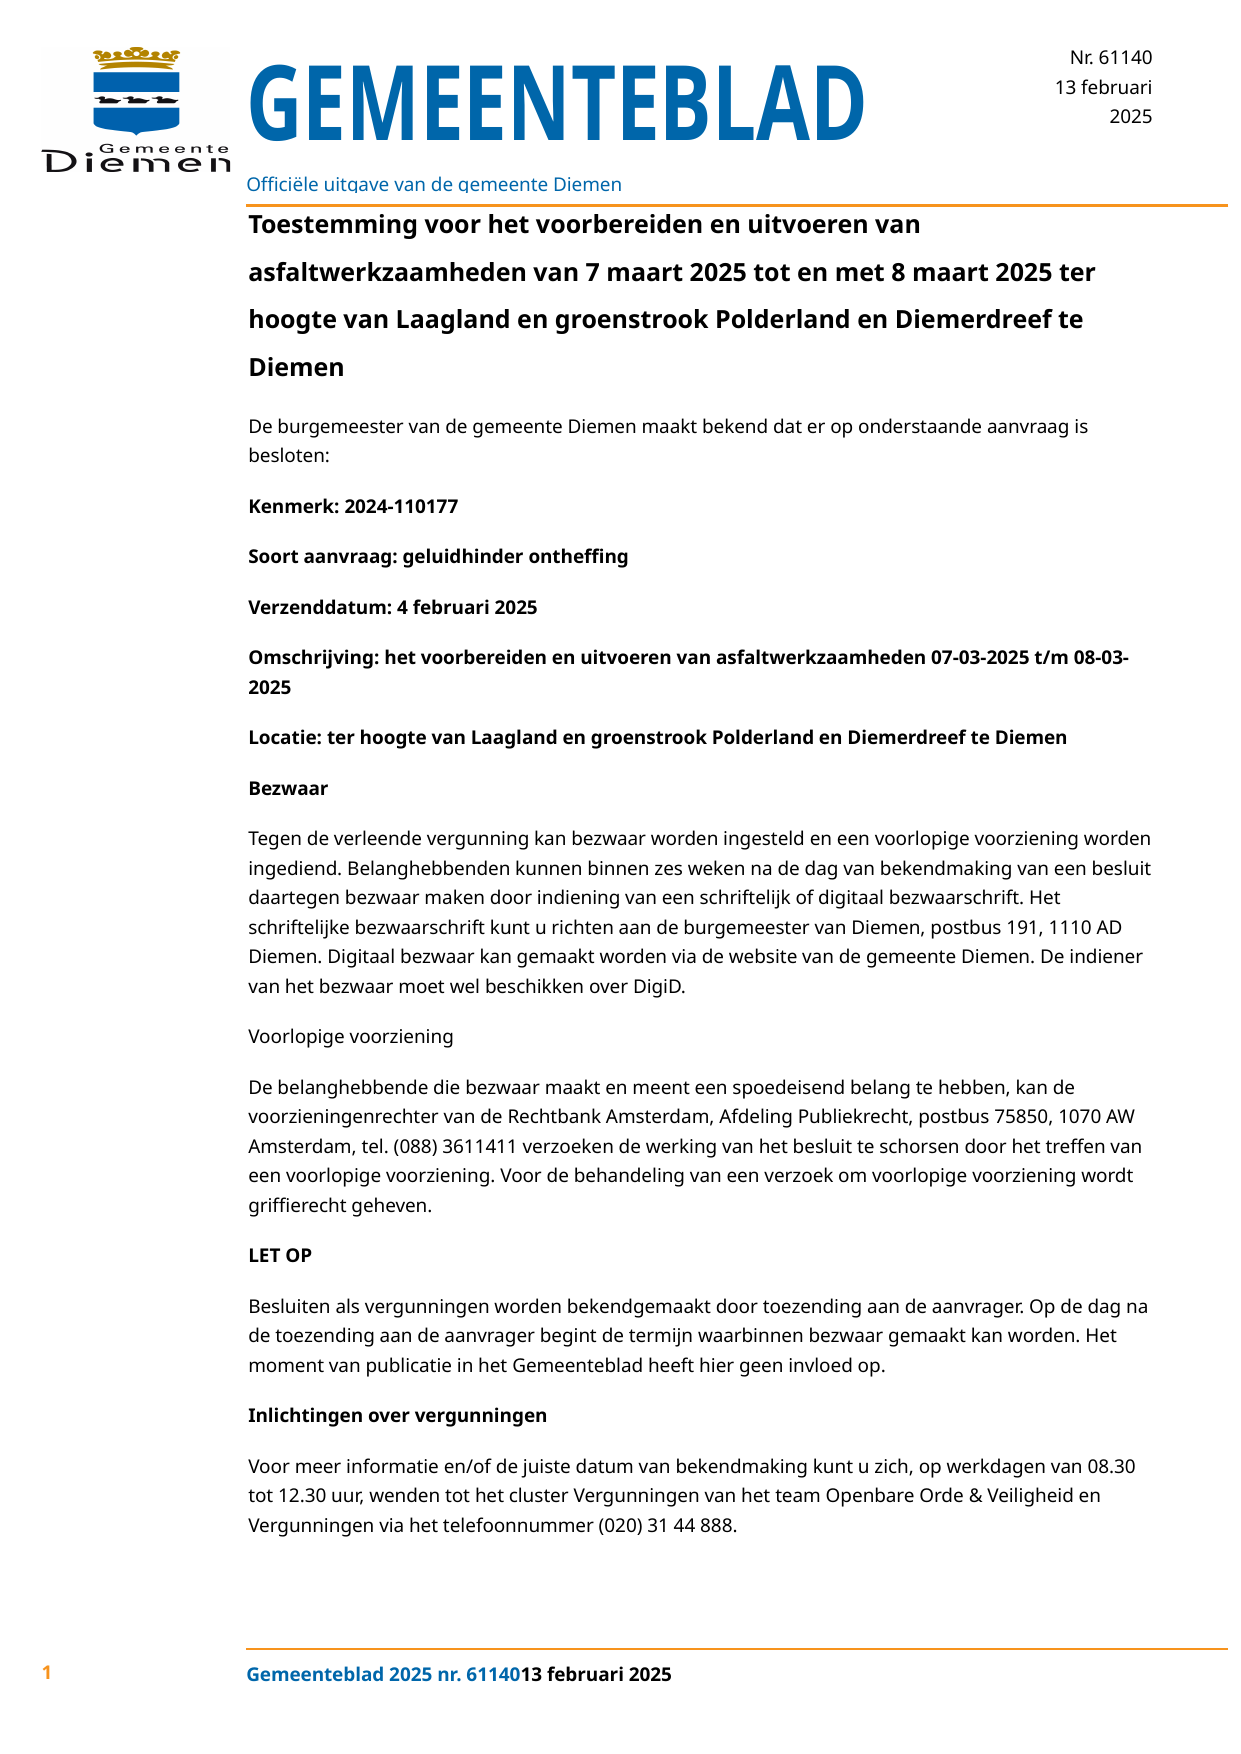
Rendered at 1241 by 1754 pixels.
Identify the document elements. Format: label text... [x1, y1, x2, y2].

text Locatie: ter hoogte van Laagland en groenstrook Polderland en Diemerdreef te Diemen [248, 724, 1152, 750]
text Tegen de verleende vergunning kan bezwaar worden ingesteld en een voorlopige voorziening worden ingediend. Belanghebbenden kunnen binnen zes weken na de dag van bekendmaking van een besluit daartegen bezwaar maken door indiening van een schriftelijk of digitaal bezwaarschrift. Het schriftelijke bezwaarschrift kunt u richten aan de burgemeester van Diemen, postbus 191, 1110 AD Diemen. Digitaal bezwaar kan gemaakt worden via de website van de gemeente Diemen. De indiener van het bezwaar moet wel beschikken over DigiD. [248, 825, 1152, 999]
text LET OP [248, 1243, 1152, 1268]
text Voor meer informatie en/of de juiste datum van bekendmaking kunt u zich, op werkdagen van 08.30 tot 12.30 uur, wenden tot het cluster Vergunningen van het team Openbare Orde & Veiligheid en Vergunningen via het telefoonnummer (020) 31 44 888. [248, 1453, 1152, 1538]
text Omschrijving: het voorbereiden en uitvoeren van asfaltwerkzaamheden 07-03-2025 t/m 08-03-2025 [248, 644, 1152, 700]
text Verzenddatum: 4 februari 2025 [248, 594, 1152, 620]
text Kenmerk: 2024-110177 [248, 493, 1152, 519]
text Toestemming voor het voorbereiden en uitvoeren van asfaltwerkzaamheden van 7 maart 2025 tot en met 8 maart 2025 ter hoogte van Laagland en groenstrook Polderland en Diemerdreef te Diemen [248, 207, 1152, 384]
text Voorlopige voorziening [248, 1023, 1152, 1049]
text Inlichtingen over vergunningen [248, 1403, 1152, 1428]
picture [41, 47, 231, 172]
text Soort aanvraag: geluidhinder ontheffing [248, 543, 1152, 569]
text De burgemeester van de gemeente Diemen maakt bekend dat er op onderstaande aanvraag is besloten: [248, 413, 1152, 468]
text Bezwaar [248, 775, 1152, 801]
text De belanghebbende die bezwaar maakt en meent een spoedeisend belang te hebben, kan de voorzieningenrechter van de Rechtbank Amsterdam, Afdeling Publiekrecht, postbus 75850, 1070 AW Amsterdam, tel. (088) 3611411 verzoeken de werking van het besluit te schorsen door het treffen van een voorlopige voorziening. Voor de behandeling van een verzoek om voorlopige voorziening wordt griffierecht geheven. [248, 1074, 1152, 1218]
text Besluiten als vergunningen worden bekendgemaakt door toezending aan de aanvrager. Op de dag na de toezending aan de aanvrager begint de termijn waarbinnen bezwaar gemaakt kan worden. Het moment van publicatie in het Gemeenteblad heeft hier geen invloed op. [248, 1293, 1152, 1378]
